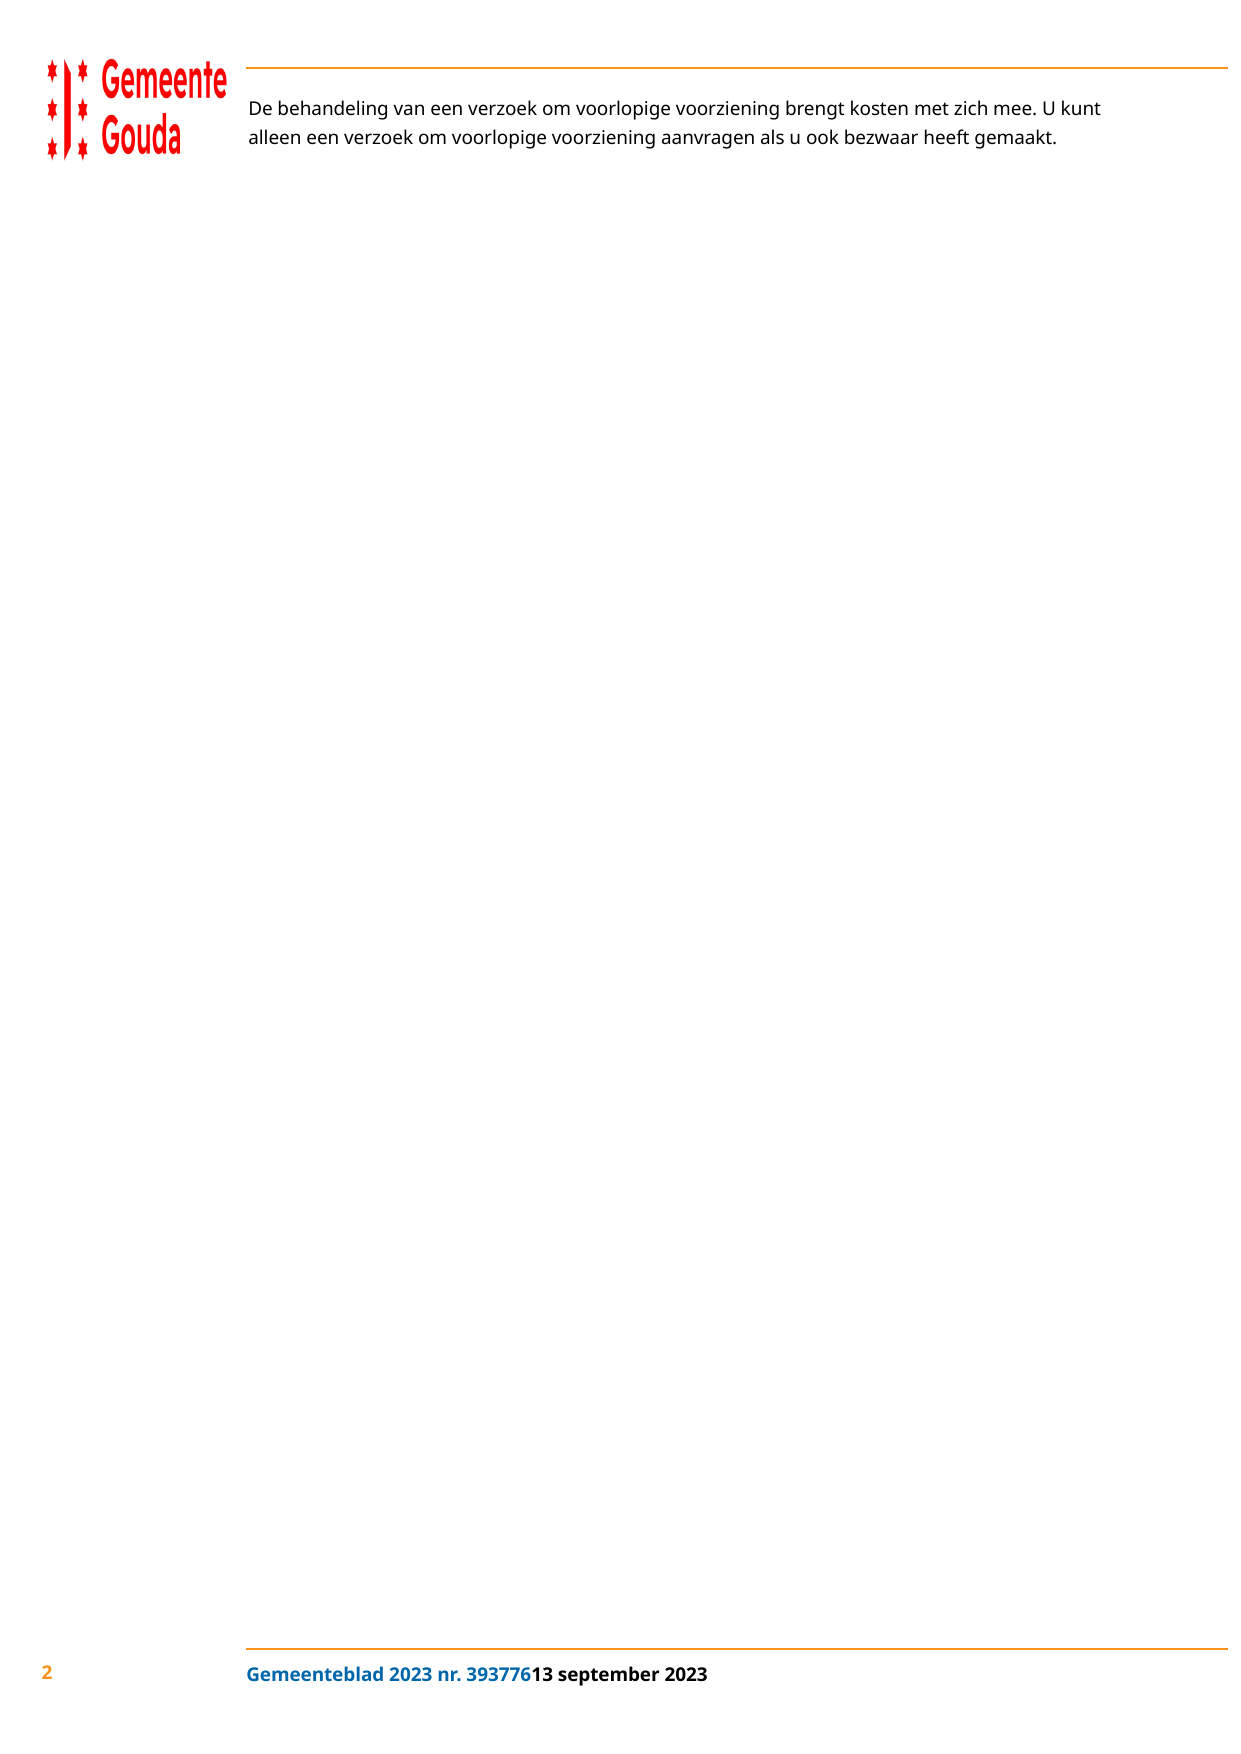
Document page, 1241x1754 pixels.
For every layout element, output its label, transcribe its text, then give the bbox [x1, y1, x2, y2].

text De behandeling van een verzoek om voorlopige voorziening brengt kosten met zich mee. U kunt alleen een verzoek om voorlopige voorziening aanvragen als u ook bezwaar heeft gemaakt. [248, 95, 1152, 150]
picture [41, 47, 231, 172]
